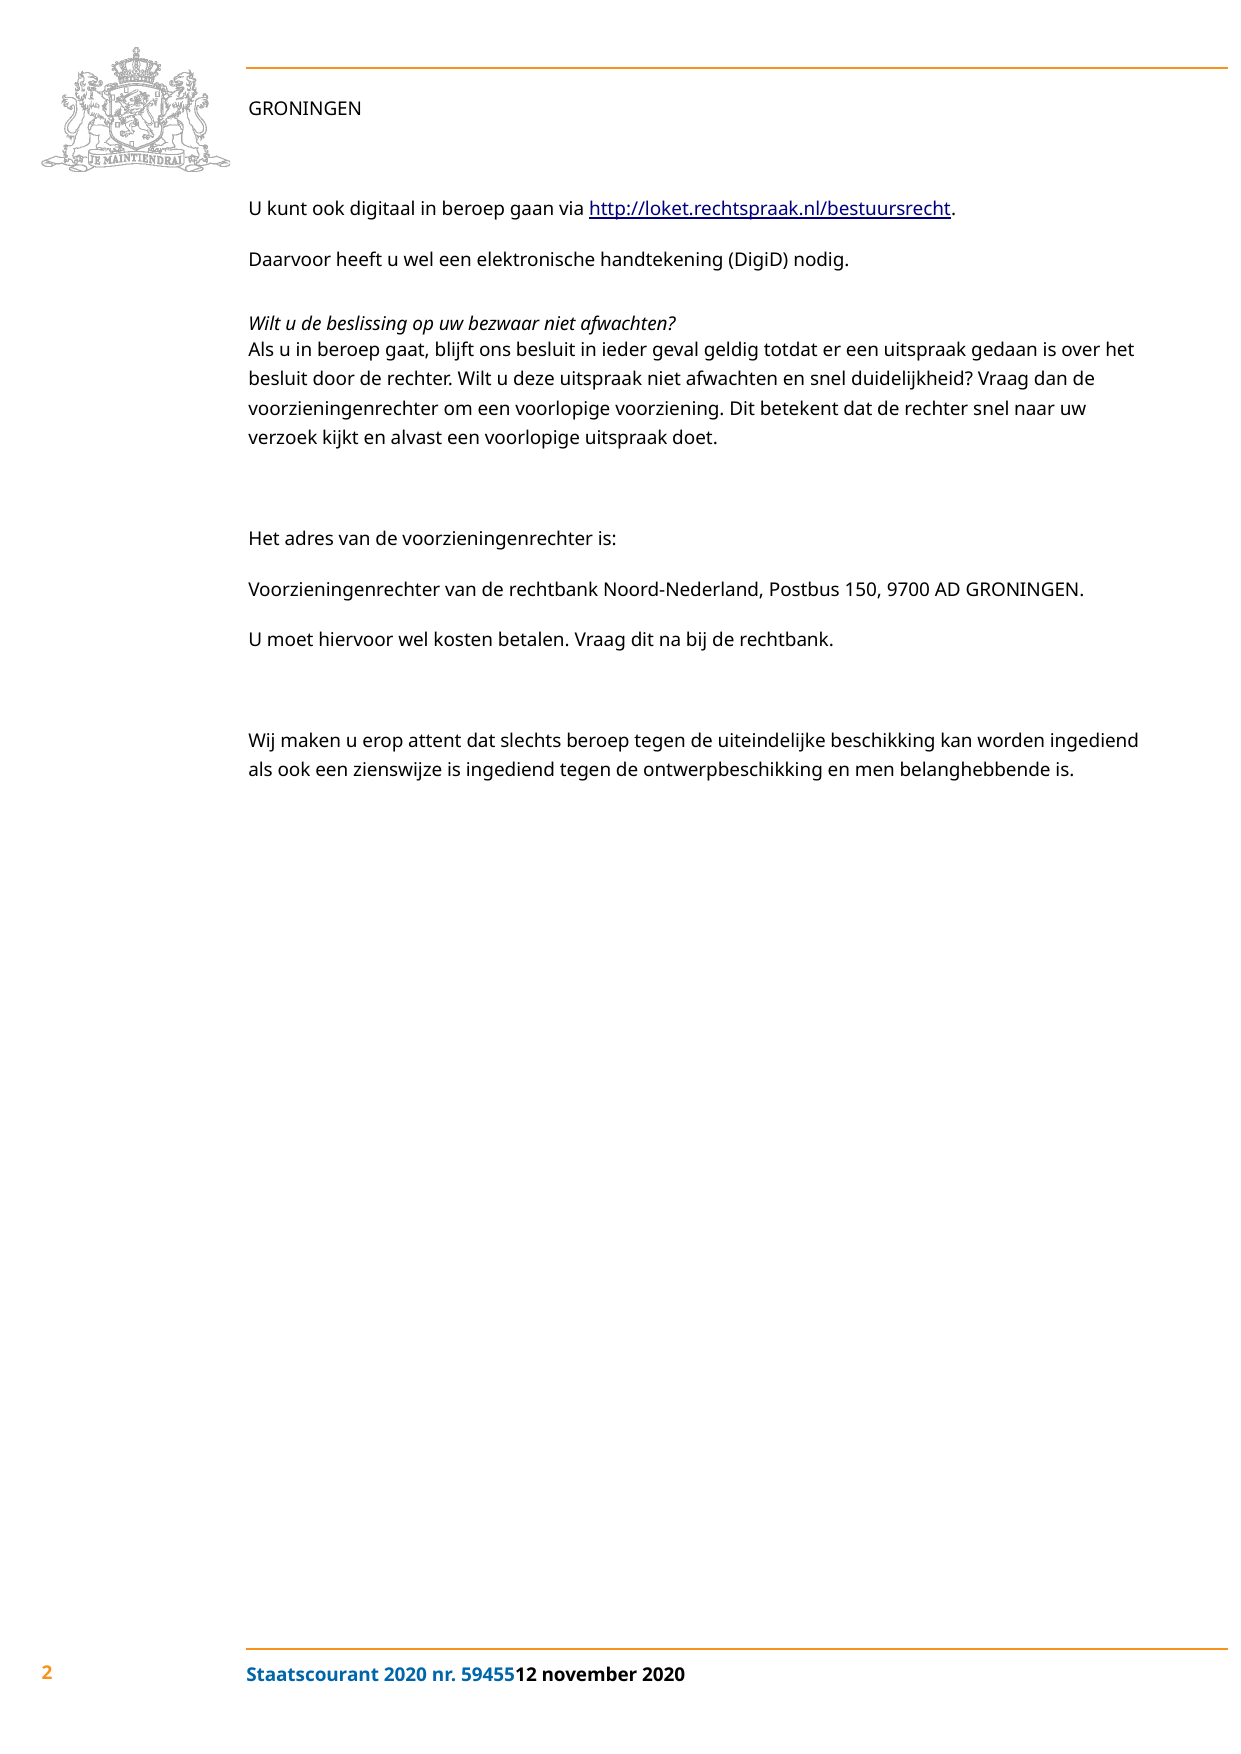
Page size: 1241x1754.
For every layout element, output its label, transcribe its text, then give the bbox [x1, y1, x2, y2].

text Voorzieningenrechter van de rechtbank Noord-Nederland, Postbus 150, 9700 AD GRONINGEN. [248, 576, 1152, 601]
picture [41, 47, 231, 172]
text Als u in beroep gaat, blijft ons besluit in ieder geval geldig totdat er een uitspraak gedaan is over het besluit door de rechter. Wilt u deze uitspraak niet afwachten en snel duidelijkheid? Vraag dan de voorzieningenrechter om een voorlopige voorziening. Dit betekent dat de rechter snel naar uw verzoek kijkt en alvast een voorlopige uitspraak doet. [248, 336, 1152, 450]
text GRONINGEN [248, 95, 1152, 121]
text U moet hiervoor wel kosten betalen. Vraag dit na bij de rechtbank. [248, 626, 1152, 652]
text Het adres van de voorzieningenrechter is: [248, 525, 1152, 551]
text Daarvoor heeft u wel een elektronische handtekening (DigiD) nodig. [248, 246, 1152, 272]
text Wilt u de beslissing op uw bezwaar niet afwachten? [248, 310, 1152, 336]
text Wij maken u erop attent dat slechts beroep tegen de uiteindelijke beschikking kan worden ingediend als ook een zienswijze is ingediend tegen de ontwerpbeschikking en men belanghebbende is. [248, 727, 1152, 782]
text U kunt ook digitaal in beroep gaan via http://loket.rechtspraak.nl/bestuursrecht. [248, 196, 1152, 221]
